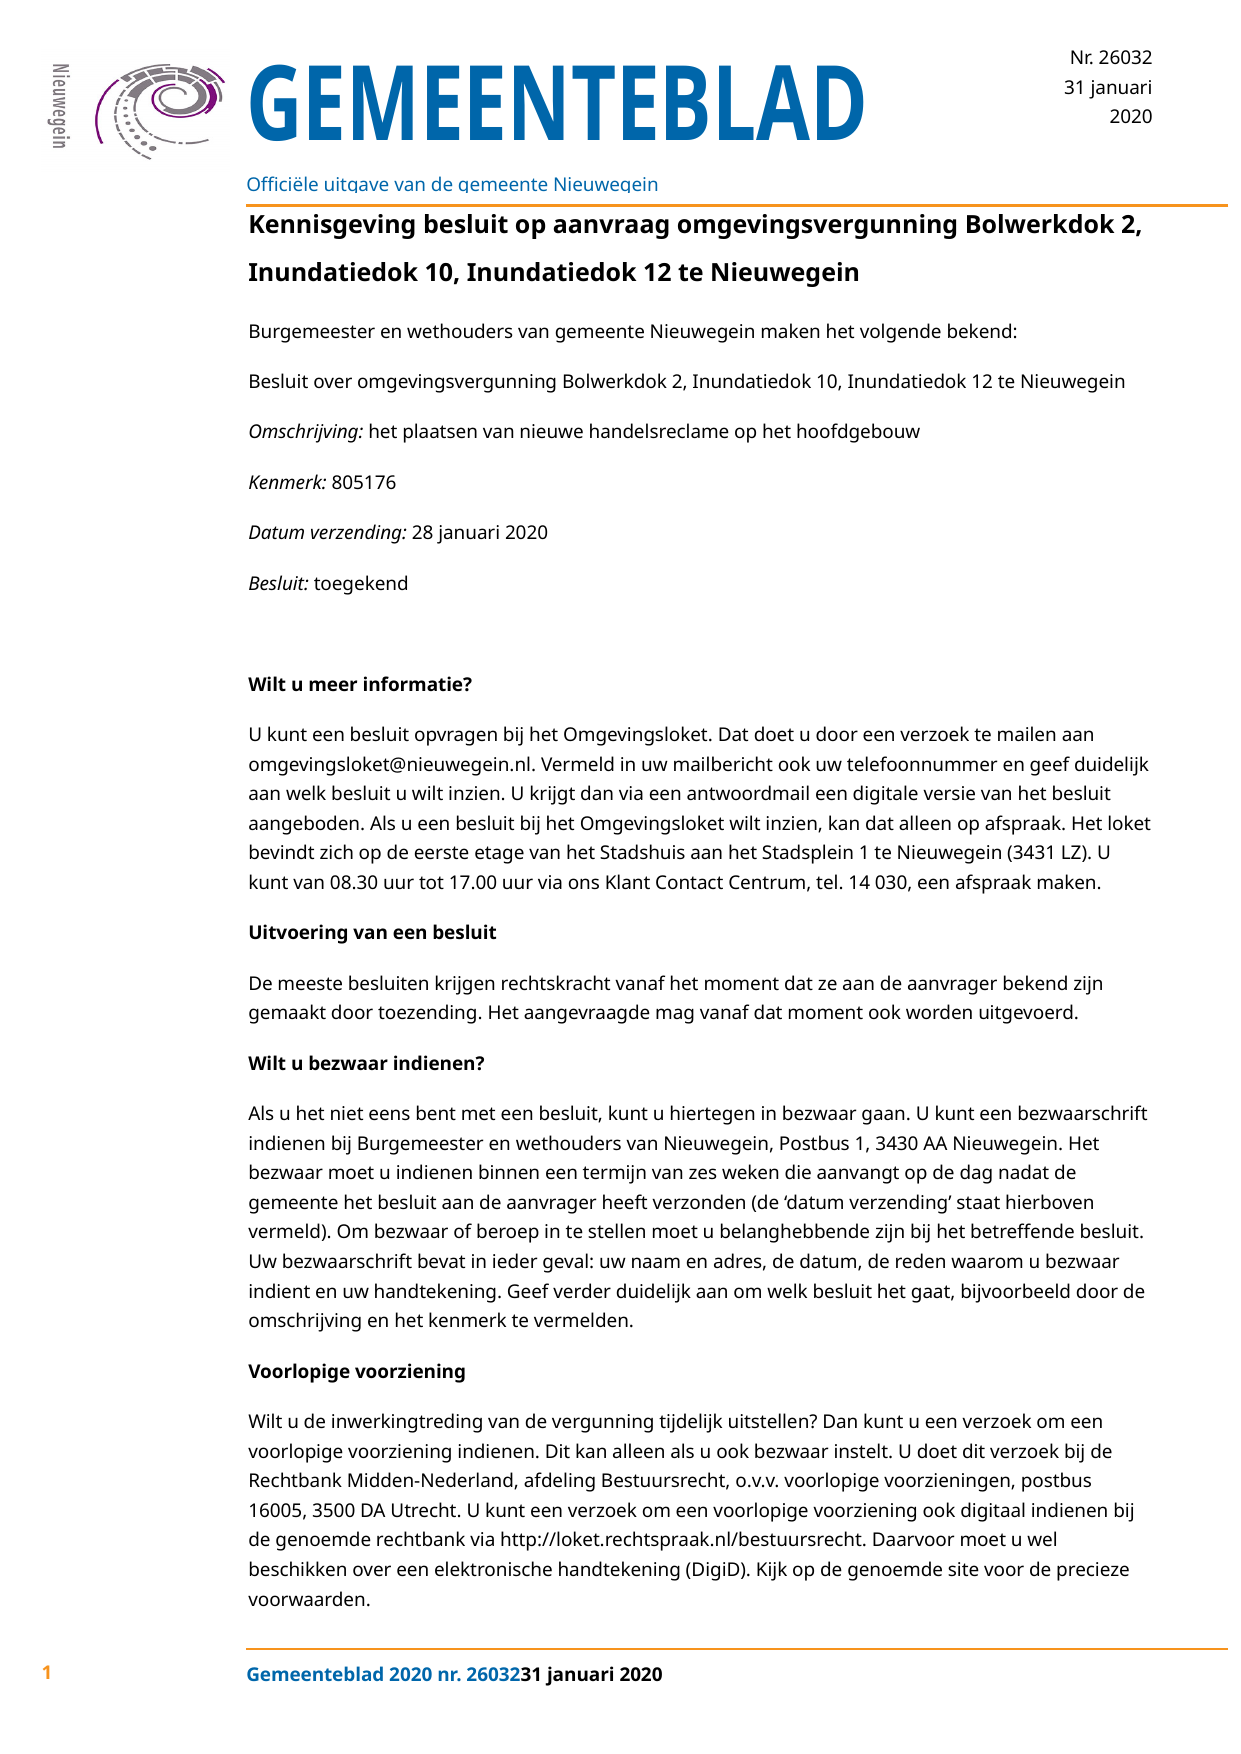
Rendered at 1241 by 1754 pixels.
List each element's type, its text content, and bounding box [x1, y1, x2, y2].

text U kunt een besluit opvragen bij het Omgevingsloket. Dat doet u door een verzoek te mailen aan omgevingsloket@nieuwegein.nl. Vermeld in uw mailbericht ook uw telefoonnummer en geef duidelijk aan welk besluit u wilt inzien. U krijgt dan via een antwoordmail een digitale versie van het besluit aangeboden. Als u een besluit bij het Omgevingsloket wilt inzien, kan dat alleen op afspraak. Het loket bevindt zich op de eerste etage van het Stadshuis aan het Stadsplein 1 te Nieuwegein (3431 LZ). U kunt van 08.30 uur tot 17.00 uur via ons Klant Contact Centrum, tel. 14 030, een afspraak maken. [248, 721, 1152, 895]
text Datum verzending: 28 januari 2020 [248, 519, 1152, 545]
text Wilt u de inwerkingtreding van de vergunning tijdelijk uitstellen? Dan kunt u een verzoek om een voorlopige voorziening indienen. Dit kan alleen als u ook bezwaar instelt. U doet dit verzoek bij de Rechtbank Midden-Nederland, afdeling Bestuursrecht, o.v.v. voorlopige voorzieningen, postbus 16005, 3500 DA Utrecht. U kunt een verzoek om een voorlopige voorziening ook digitaal indienen bij de genoemde rechtbank via http://loket.rechtspraak.nl/bestuursrecht. Daarvoor moet u wel beschikken over een elektronische handtekening (DigiD). Kijk op de genoemde site voor de precieze voorwaarden. [248, 1408, 1152, 1612]
text Burgemeester en wethouders van gemeente Nieuwegein maken het volgende bekend: [248, 318, 1152, 344]
text Besluit: toegekend [248, 570, 1152, 596]
picture [41, 47, 231, 172]
text Kenmerk: 805176 [248, 469, 1152, 495]
text Als u het niet eens bent met een besluit, kunt u hiertegen in bezwaar gaan. U kunt een bezwaarschrift indienen bij Burgemeester en wethouders van Nieuwegein, Postbus 1, 3430 AA Nieuwegein. Het bezwaar moet u indienen binnen een termijn van zes weken die aanvangt op de dag nadat de gemeente het besluit aan de aanvrager heeft verzonden (de ‘datum verzending’ staat hierboven vermeld). Om bezwaar of beroep in te stellen moet u belanghebbende zijn bij het betreffende besluit. Uw bezwaarschrift bevat in ieder geval: uw naam en adres, de datum, de reden waarom u bezwaar indient en uw handtekening. Geef verder duidelijk aan om welk besluit het gaat, bijvoorbeeld door de omschrijving en het kenmerk te vermelden. [248, 1100, 1152, 1333]
text Wilt u bezwaar indienen? [248, 1050, 1152, 1076]
text Uitvoering van een besluit [248, 919, 1152, 945]
text De meeste besluiten krijgen rechtskracht vanaf het moment dat ze aan de aanvrager bekend zijn gemaakt door toezending. Het aangevraagde mag vanaf dat moment ook worden uitgevoerd. [248, 970, 1152, 1025]
text Besluit over omgevingsvergunning Bolwerkdok 2, Inundatiedok 10, Inundatiedok 12 te Nieuwegein [248, 368, 1152, 394]
text Kennisgeving besluit op aanvraag omgevingsvergunning Bolwerkdok 2, Inundatiedok 10, Inundatiedok 12 te Nieuwegein [248, 207, 1152, 288]
text Wilt u meer informatie? [248, 671, 1152, 697]
text Omschrijving: het plaatsen van nieuwe handelsreclame op het hoofdgebouw [248, 419, 1152, 444]
text Voorlopige voorziening [248, 1358, 1152, 1384]
